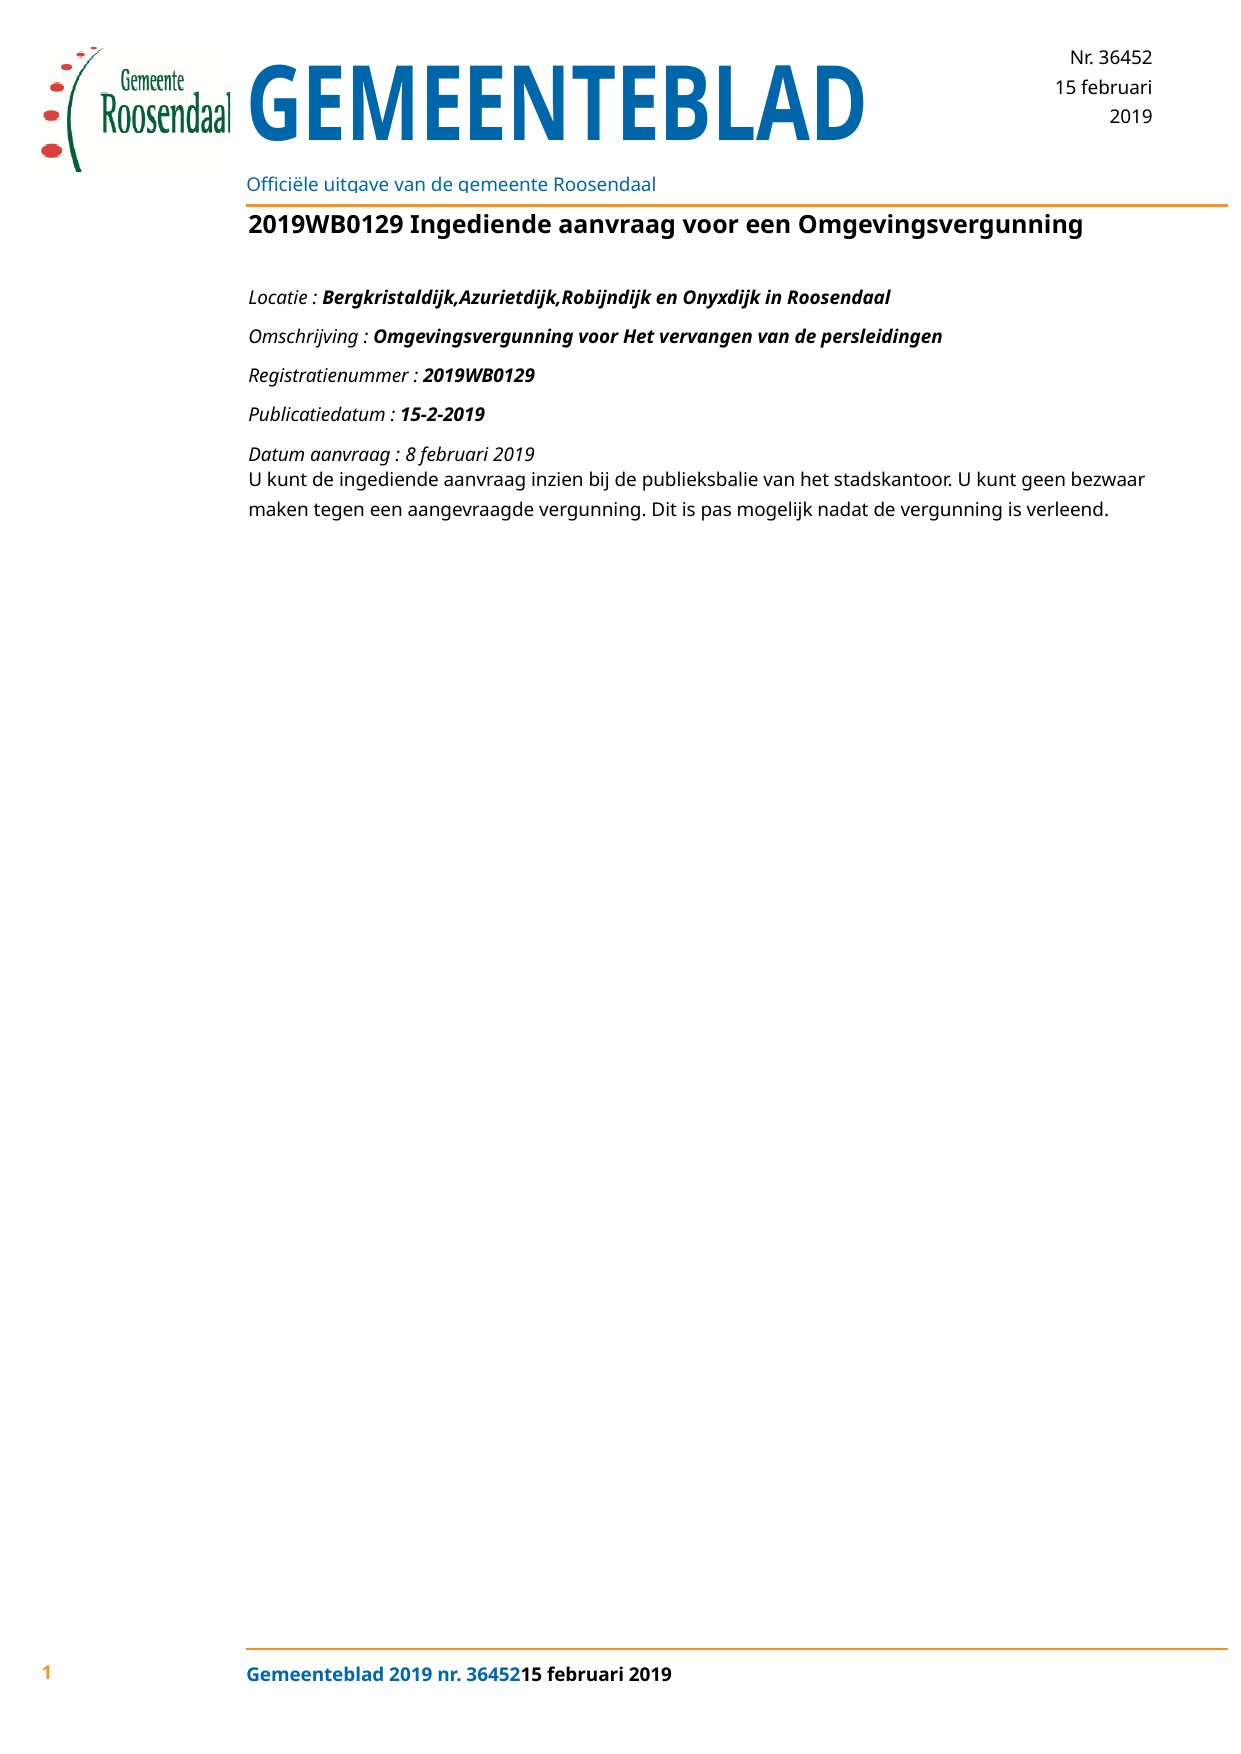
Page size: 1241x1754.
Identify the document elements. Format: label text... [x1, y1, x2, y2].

text Locatie : Bergkristaldijk,Azurietdijk,Robijndijk en Onyxdijk in Roosendaal [248, 284, 1152, 309]
text Registratienummer : 2019WB0129 [248, 362, 1152, 388]
text Publicatiedatum : 15-2-2019 [248, 402, 1152, 427]
text U kunt de ingediende aanvraag inzien bij de publieksbalie van het stadskantoor. U kunt geen bezwaar maken tegen een aangevraagde vergunning. Dit is pas mogelijk nadat de vergunning is verleend. [248, 467, 1152, 522]
text Datum aanvraag : 8 februari 2019 [248, 441, 1152, 467]
text Omschrijving : Omgevingsvergunning voor Het vervangen van de persleidingen [248, 323, 1152, 349]
picture [41, 47, 231, 172]
text 2019WB0129 Ingediende aanvraag voor een Omgevingsvergunning [248, 207, 1152, 241]
